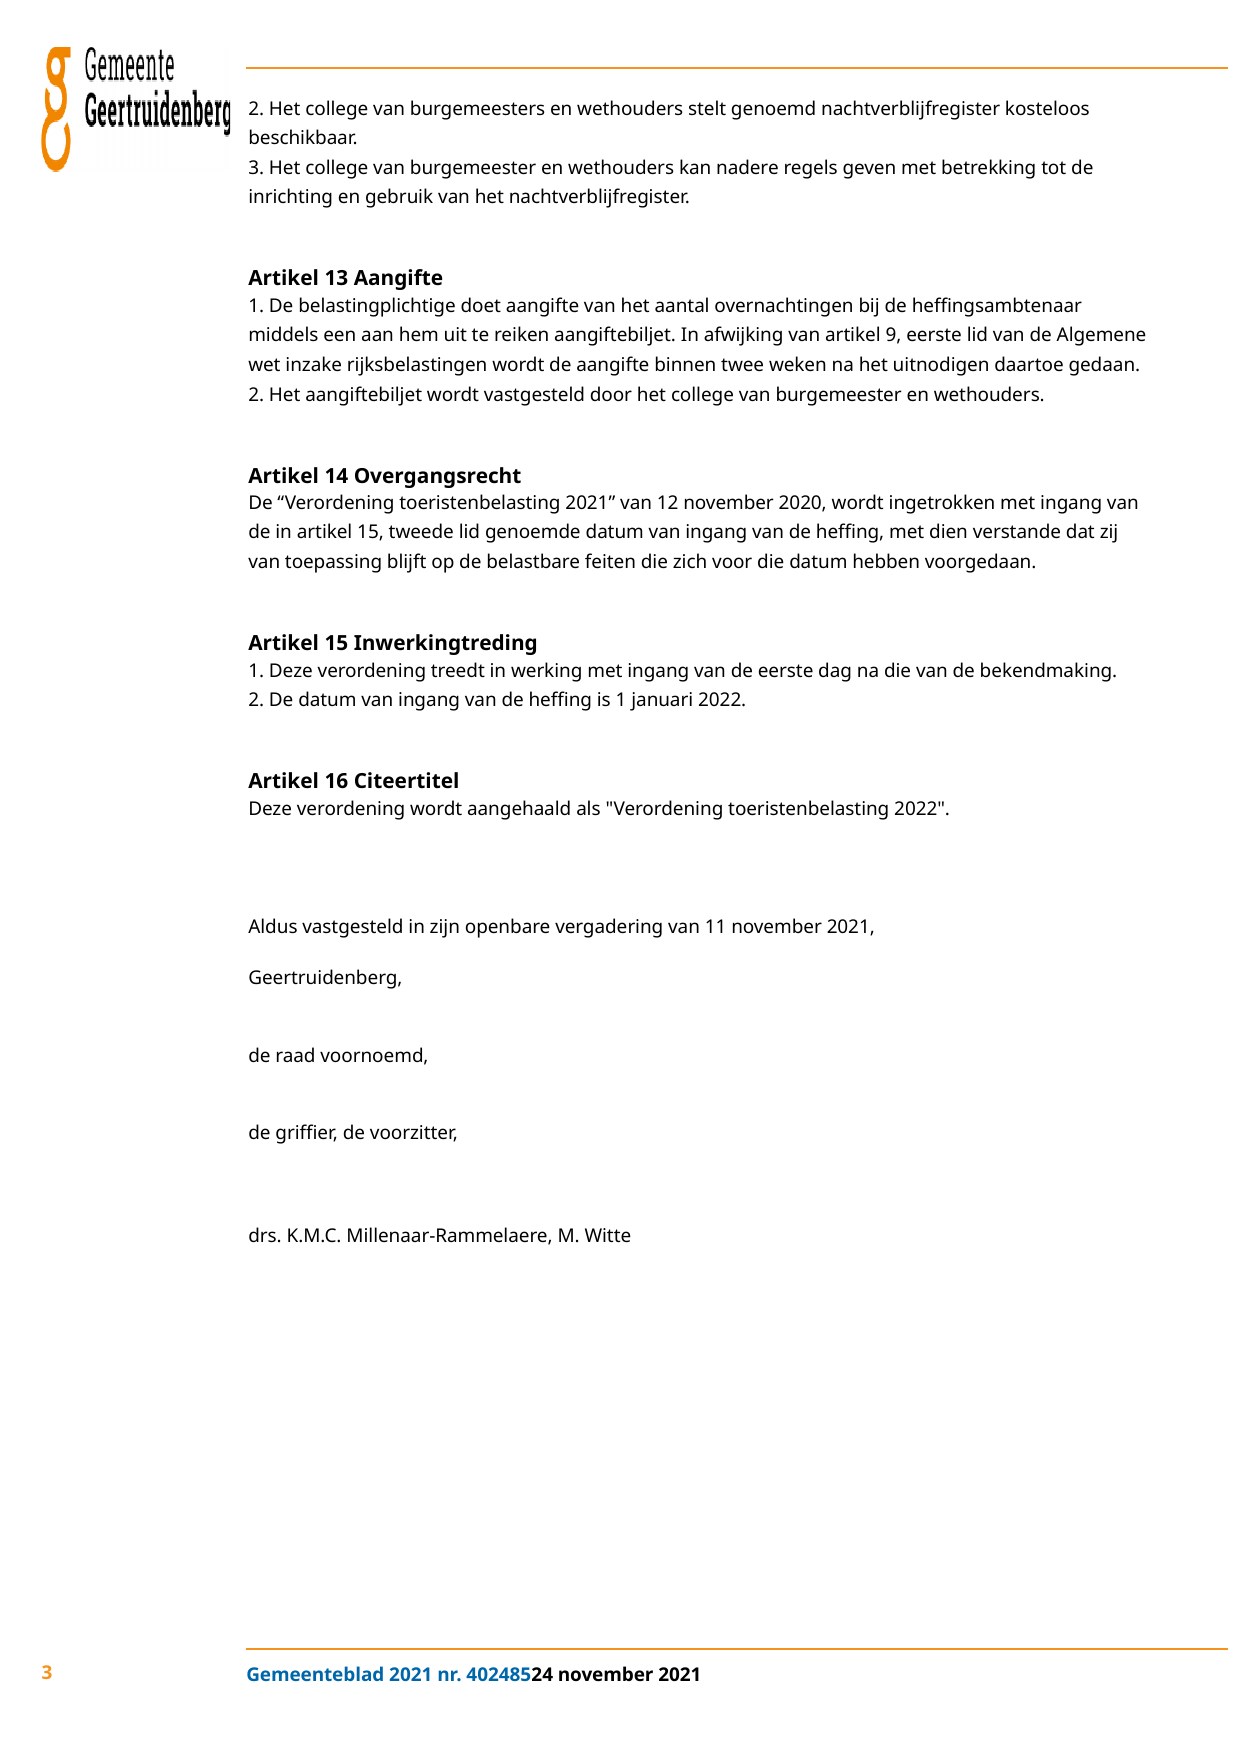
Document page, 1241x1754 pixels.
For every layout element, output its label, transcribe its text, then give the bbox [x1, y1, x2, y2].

text 1. Deze verordening treedt in werking met ingang van de eerste dag na die van de bekendmaking. [248, 657, 1152, 682]
text Deze verordening wordt aangehaald als "Verordening toeristenbelasting 2022". [248, 795, 1152, 821]
text de raad voornoemd, [248, 1042, 1152, 1067]
text Artikel 16 Citeertitel [248, 766, 1152, 795]
text 3. Het college van burgemeester en wethouders kan nadere regels geven met betrekking tot de inrichting en gebruik van het nachtverblijfregister. [248, 154, 1152, 209]
text 2. Het college van burgemeesters en wethouders stelt genoemd nachtverblijfregister kosteloos beschikbaar. [248, 95, 1152, 150]
text 1. De belastingplichtige doet aangifte van het aantal overnachtingen bij de heffingsambtenaar middels een aan hem uit te reiken aangiftebiljet. In afwijking van artikel 9, eerste lid van de Algemene wet inzake rijksbelastingen wordt de aangifte binnen twee weken na het uitnodigen daartoe gedaan. [248, 292, 1152, 377]
text De “Verordening toeristenbelasting 2021” van 12 november 2020, wordt ingetrokken met ingang van de in artikel 15, tweede lid genoemde datum van ingang van de heffing, met dien verstande dat zij van toepassing blijft op de belastbare feiten die zich voor die datum hebben voorgedaan. [248, 489, 1152, 574]
text de griffier, de voorzitter, [248, 1119, 1152, 1145]
text Artikel 15 Inwerkingtreding [248, 628, 1152, 657]
text Aldus vastgesteld in zijn openbare vergadering van 11 november 2021, [248, 913, 1152, 939]
text Artikel 14 Overgangsrecht [248, 461, 1152, 489]
text Artikel 13 Aangifte [248, 263, 1152, 292]
text drs. K.M.C. Millenaar-Rammelaere, M. Witte [248, 1222, 1152, 1248]
text 2. De datum van ingang van de heffing is 1 januari 2022. [248, 686, 1152, 712]
text Geertruidenberg, [248, 964, 1152, 990]
picture [41, 47, 231, 172]
text 2. Het aangiftebiljet wordt vastgesteld door het college van burgemeester en wethouders. [248, 381, 1152, 406]
